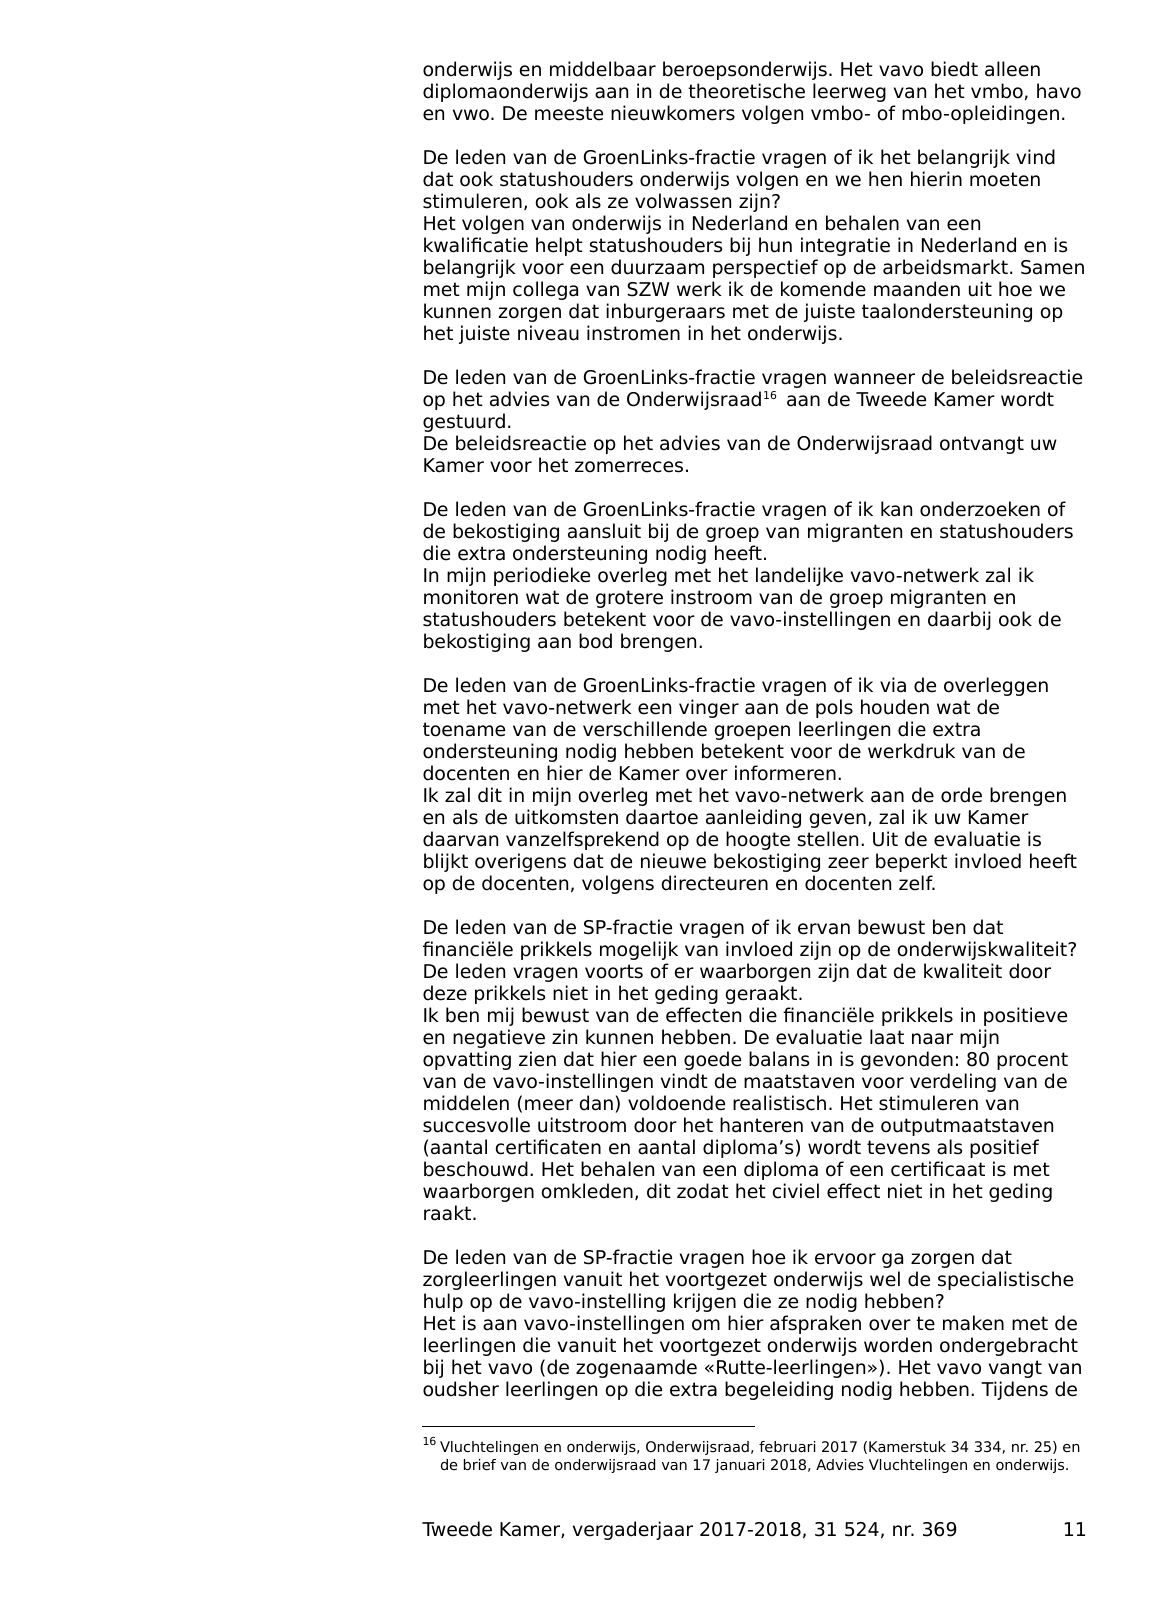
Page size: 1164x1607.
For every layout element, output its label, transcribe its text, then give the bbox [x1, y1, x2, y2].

text De leden van de SP-fractie vragen hoe ik ervoor ga zorgen dat zorgleerlingen vanuit het voortgezet onderwijs wel de specialistische hulp op de vavo-instelling krijgen die ze nodig hebben? [422, 1247, 1087, 1313]
text Het is aan vavo-instellingen om hier afspraken over te maken met de leerlingen die vanuit het voortgezet onderwijs worden ondergebracht bij het vavo (de zogenaamde «Rutte-leerlingen»). Het vavo vangt van oudsher leerlingen op die extra begeleiding nodig hebben. Tijdens de [422, 1313, 1087, 1401]
text onderwijs en middelbaar beroepsonderwijs. Het vavo biedt alleen diplomaonderwijs aan in de theoretische leerweg van het vmbo, havo en vwo. De meeste nieuwkomers volgen vmbo- of mbo-opleidingen. [422, 59, 1087, 125]
text Ik zal dit in mijn overleg met het vavo-netwerk aan de orde brengen en als de uitkomsten daartoe aanleiding geven, zal ik uw Kamer daarvan vanzelfsprekend op de hoogte stellen. Uit de evaluatie is blijkt overigens dat de nieuwe bekostiging zeer beperkt invloed heeft op de docenten, volgens directeuren en docenten zelf. [422, 785, 1087, 895]
text De leden van de GroenLinks-fractie vragen wanneer de beleidsreactie op het advies van de Onderwijsraad aan de Tweede Kamer wordt gestuurd. [422, 367, 1087, 433]
text Vluchtelingen en onderwijs, Onderwijsraad, februari 2017 (Kamerstuk 34 334, nr. 25) en de brief van de onderwijsraad van 17 januari 2018, Advies Vluchtelingen en onderwijs. [422, 1435, 1087, 1474]
text De beleidsreactie op het advies van de Onderwijsraad ontvangt uw Kamer voor het zomerreces. [422, 433, 1087, 477]
text Ik ben mij bewust van de effecten die financiële prikkels in positieve en negatieve zin kunnen hebben. De evaluatie laat naar mijn opvatting zien dat hier een goede balans in is gevonden: 80 procent van de vavo-instellingen vindt de maatstaven voor verdeling van de middelen (meer dan) voldoende realistisch. Het stimuleren van succesvolle uitstroom door het hanteren van de outputmaatstaven (aantal certificaten en aantal diploma’s) wordt tevens als positief beschouwd. Het behalen van een diploma of een certificaat is met waarborgen omkleden, dit zodat het civiel effect niet in het geding raakt. [422, 1005, 1087, 1225]
text De leden van de SP-fractie vragen of ik ervan bewust ben dat financiële prikkels mogelijk van invloed zijn op de onderwijskwaliteit? De leden vragen voorts of er waarborgen zijn dat de kwaliteit door deze prikkels niet in het geding geraakt. [422, 917, 1087, 1005]
text De leden van de GroenLinks-fractie vragen of ik via de overleggen met het vavo-netwerk een vinger aan de pols houden wat de toename van de verschillende groepen leerlingen die extra ondersteuning nodig hebben betekent voor de werkdruk van de docenten en hier de Kamer over informeren. [422, 675, 1087, 785]
text In mijn periodieke overleg met het landelijke vavo-netwerk zal ik monitoren wat de grotere instroom van de groep migranten en statushouders betekent voor de vavo-instellingen en daarbij ook de bekostiging aan bod brengen. [422, 565, 1087, 653]
text De leden van de GroenLinks-fractie vragen of ik kan onderzoeken of de bekostiging aansluit bij de groep van migranten en statushouders die extra ondersteuning nodig heeft. [422, 499, 1087, 565]
text Het volgen van onderwijs in Nederland en behalen van een kwalificatie helpt statushouders bij hun integratie in Nederland en is belangrijk voor een duurzaam perspectief op de arbeidsmarkt. Samen met mijn collega van SZW werk ik de komende maanden uit hoe we kunnen zorgen dat inburgeraars met de juiste taalondersteuning op het juiste niveau instromen in het onderwijs. [422, 213, 1087, 345]
text De leden van de GroenLinks-fractie vragen of ik het belangrijk vind dat ook statushouders onderwijs volgen en we hen hierin moeten stimuleren, ook als ze volwassen zijn? [422, 147, 1087, 213]
